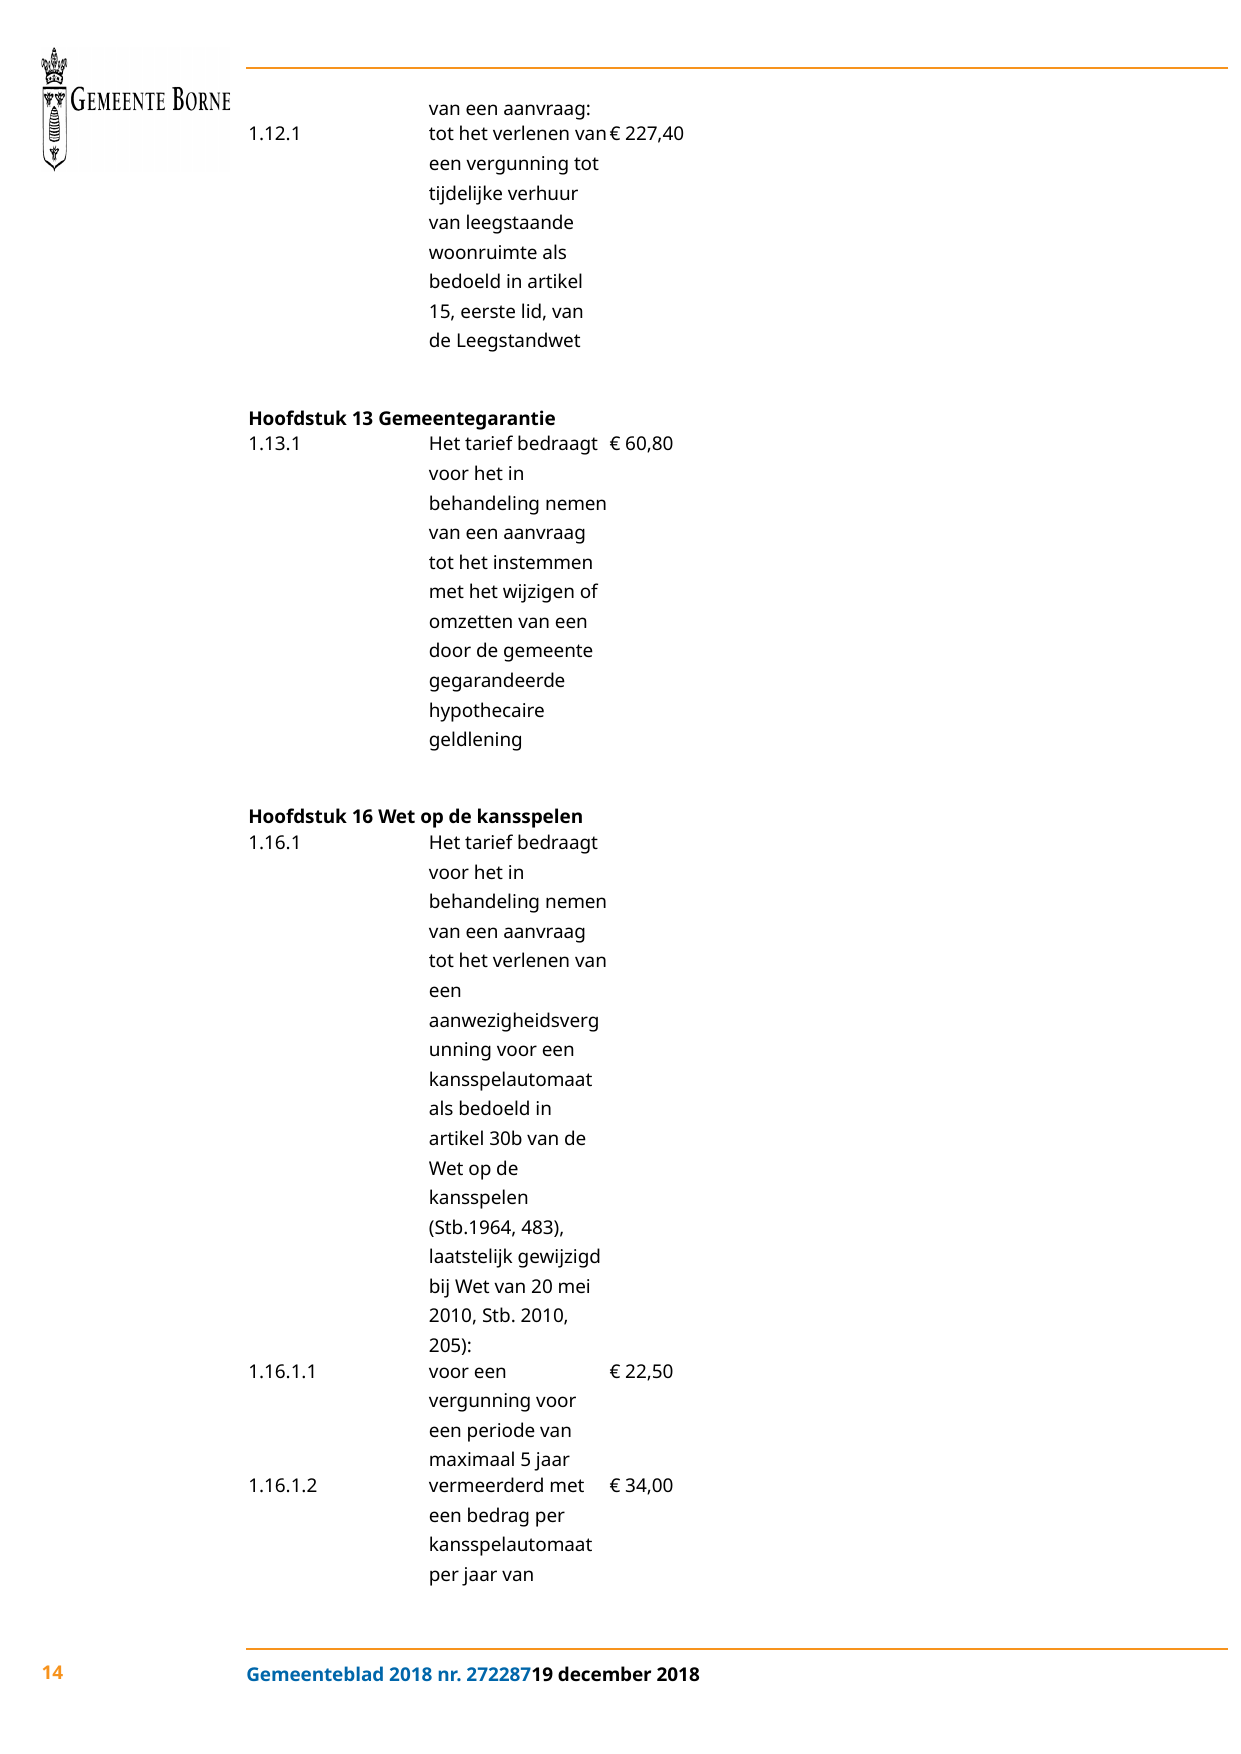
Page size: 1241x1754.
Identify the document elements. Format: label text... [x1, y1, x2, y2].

table_cell [248, 379, 429, 405]
table_cell 1.12.1 [248, 121, 429, 353]
table_cell [248, 353, 429, 379]
table_cell van een aanvraag: [429, 95, 609, 121]
table_cell 1.13.1 [248, 431, 429, 752]
table_cell Het tarief bedraagt voor het in behandeling nemen van een aanvraag tot het instemmen met het wijzigen of omzetten van een door de gemeente gegarandeerde hypothecaire geldlening [429, 431, 609, 752]
table_cell [429, 752, 609, 778]
table_cell € 227,40 [609, 121, 790, 353]
table_cell 1.16.1 [248, 829, 429, 1358]
table_cell Hoofdstuk 13 Gemeentegarantie [248, 405, 609, 431]
table_cell [609, 405, 790, 431]
table_cell [429, 353, 609, 379]
table_cell € 60,80 [609, 431, 790, 752]
table_cell 1.16.1.2 [248, 1473, 429, 1587]
table_cell Hoofdstuk 16 Wet op de kansspelen [248, 804, 609, 829]
table_cell [609, 778, 790, 803]
table_cell tot het verlenen van een vergunning tot tijdelijke verhuur van leegstaande woonruimte als bedoeld in artikel 15, eerste lid, van de Leegstandwet [429, 121, 609, 353]
table_cell [248, 95, 429, 121]
table_cell Het tarief bedraagt voor het in behandeling nemen van een aanvraag tot het verlenen van een aanwezigheidsvergunning voor een kansspelautomaat als bedoeld in artikel 30b van de Wet op de kansspelen (Stb.1964, 483), laatstelijk gewijzigd bij Wet van 20 mei 2010, Stb. 2010, 205): [429, 829, 609, 1358]
table_cell [609, 829, 790, 1358]
table_cell voor een vergunning voor een periode van maximaal 5 jaar [429, 1358, 609, 1472]
table_cell [609, 804, 790, 829]
table_cell [609, 95, 790, 121]
table_cell [248, 752, 429, 778]
table_cell 1.16.1.1 [248, 1358, 429, 1472]
picture [41, 47, 231, 172]
table_cell € 22,50 [609, 1358, 790, 1472]
table_cell [429, 379, 609, 405]
table_cell [609, 353, 790, 379]
table_cell [609, 379, 790, 405]
table_cell [248, 778, 609, 803]
table_cell [609, 752, 790, 778]
table_cell vermeerderd met een bedrag per kansspelautomaat per jaar van [429, 1473, 609, 1587]
table_cell € 34,00 [609, 1473, 790, 1587]
